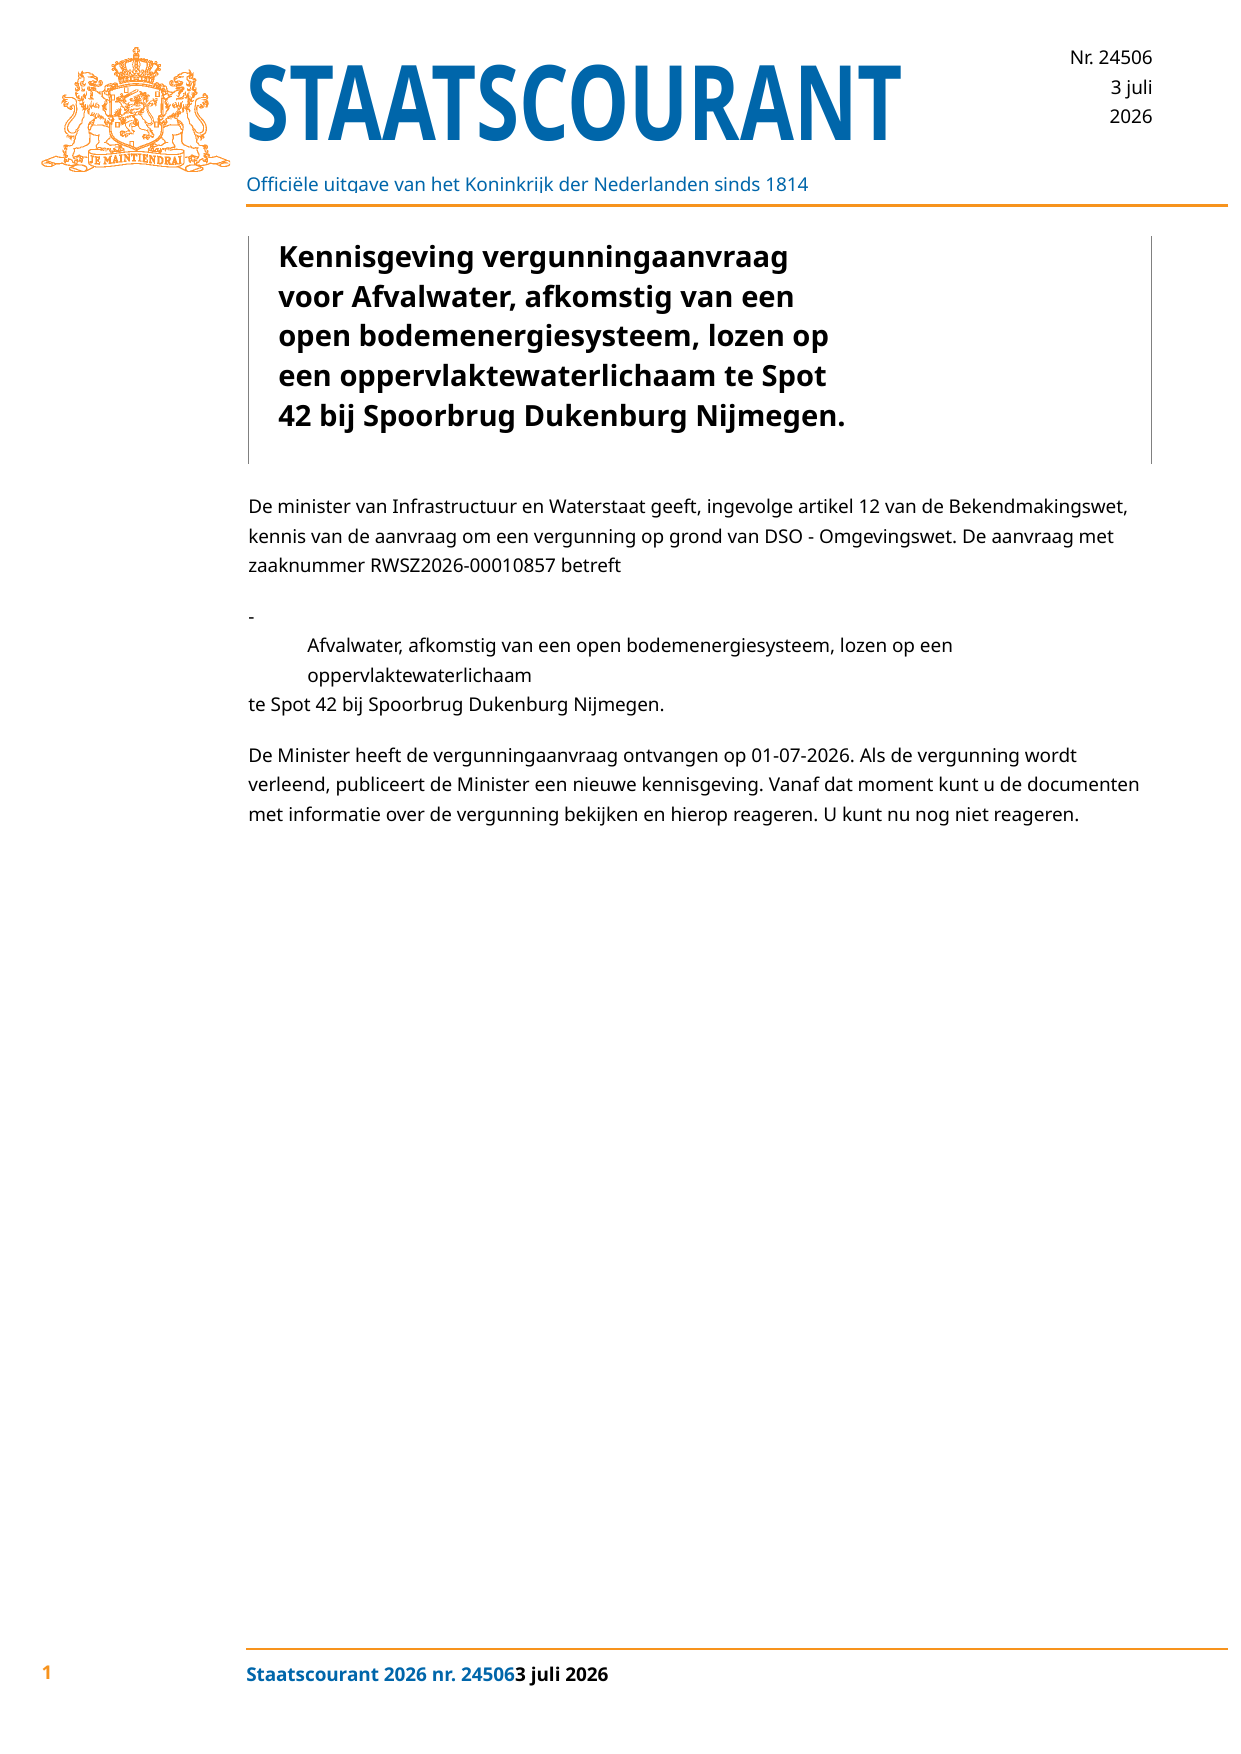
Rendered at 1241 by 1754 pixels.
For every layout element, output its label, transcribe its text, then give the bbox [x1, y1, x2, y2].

table_header Kennisgeving vergunningaanvraag voor Afvalwater, afkomstig van een open bodemenergiesysteem, lozen op een oppervlaktewaterlichaam te Spot 42 bij Spoorbrug Dukenburg Nijmegen. [249, 236, 850, 464]
picture [912, 236, 1090, 414]
text De Minister heeft de vergunningaanvraag ontvangen op 01-07-2026. Als de vergunning wordt verleend, publiceert de Minister een nieuwe kennisgeving. Vanaf dat moment kunt u de documenten met informatie over de vergunning bekijken en hierop reageren. U kunt nu nog niet reageren. [248, 742, 1152, 827]
table_header [1090, 236, 1151, 413]
text De minister van Infrastructuur en Waterstaat geeft, ingevolge artikel 12 van de Bekendmakingswet, kennis van de aanvraag om een vergunning op grond van DSO - Omgevingswet. De aanvraag met zaaknummer RWSZ2026-00010857 betreft [248, 493, 1152, 578]
table_header [850, 414, 1151, 464]
list Afvalwater, afkomstig van een open bodemenergiesysteem, lozen op een oppervlaktewaterlichaam [248, 632, 1152, 688]
picture [41, 47, 231, 172]
text te Spot 42 bij Spoorbrug Dukenburg Nijmegen. [248, 692, 1152, 717]
table_header [850, 236, 912, 413]
